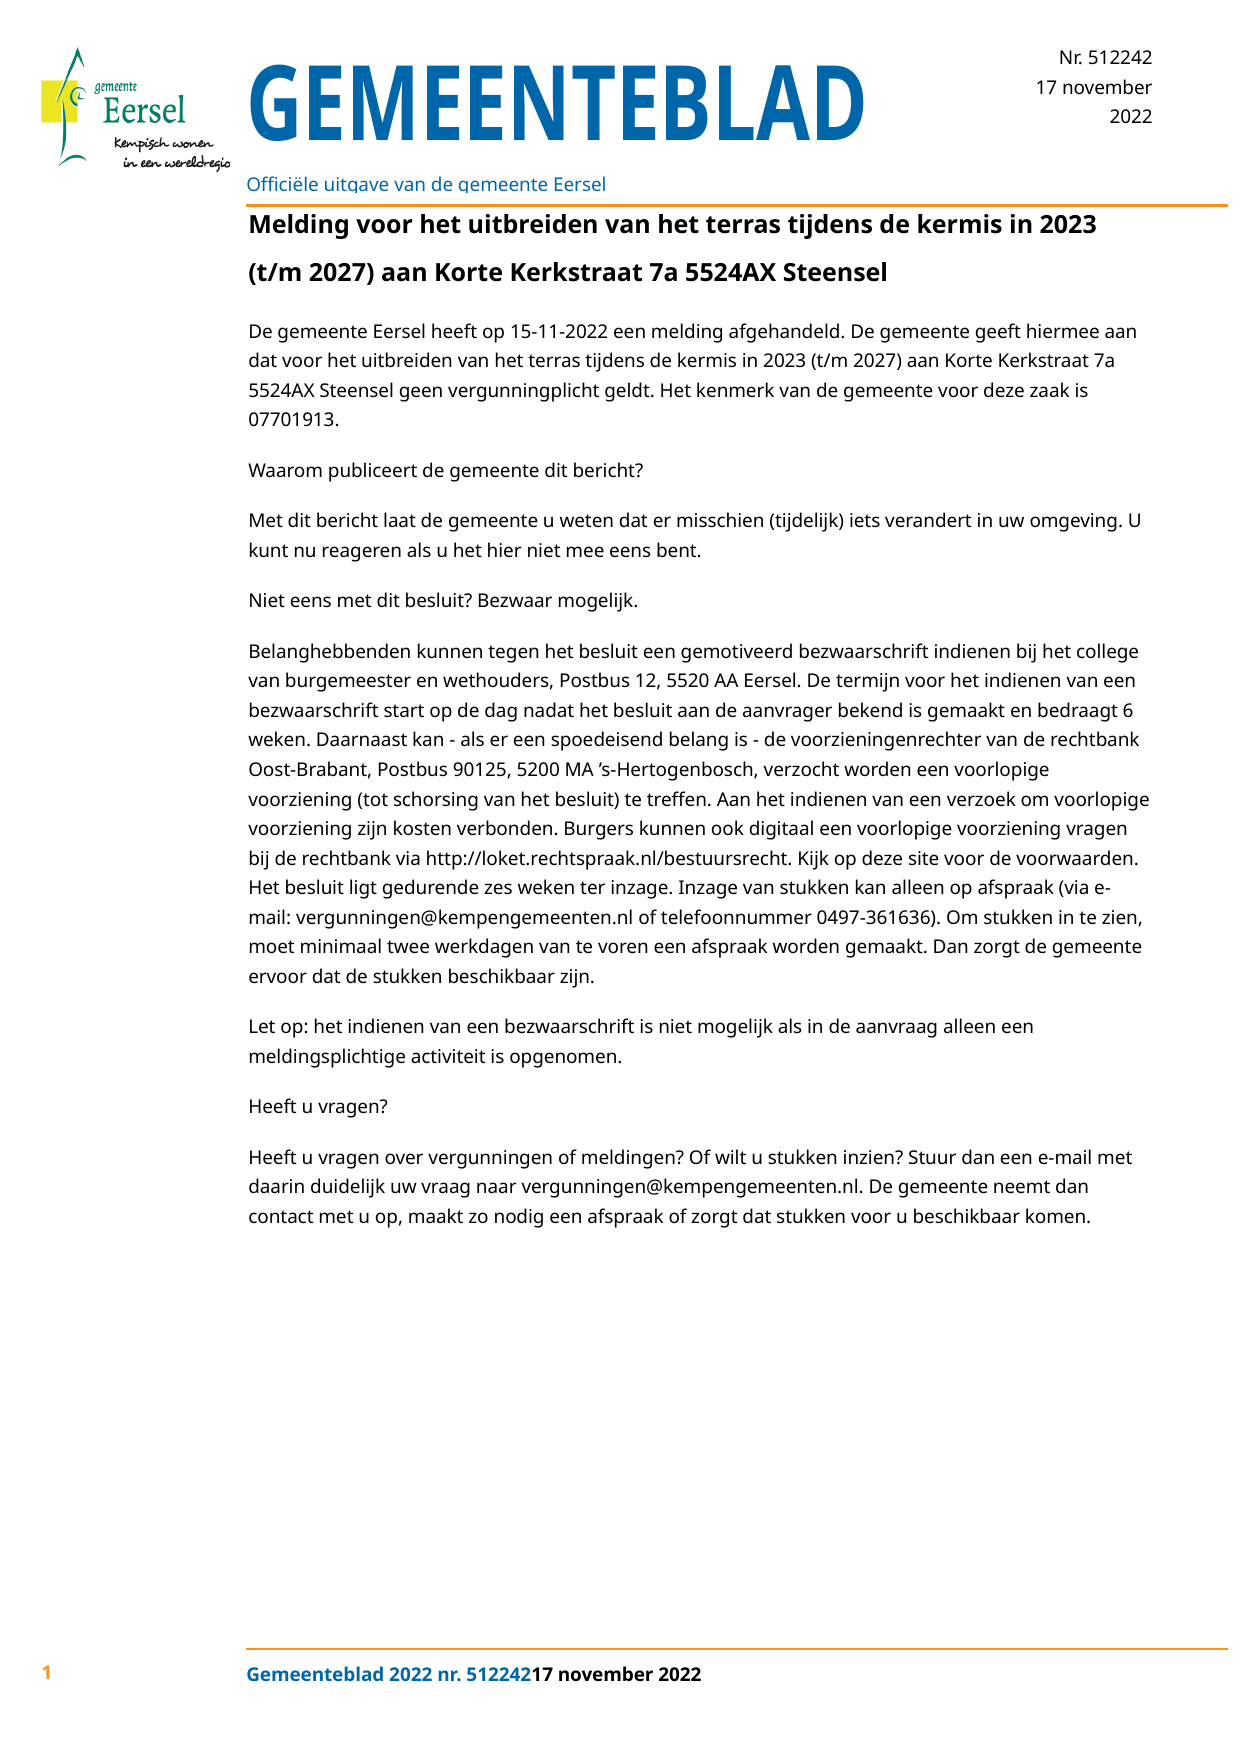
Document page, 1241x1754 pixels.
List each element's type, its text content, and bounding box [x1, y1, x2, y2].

text Niet eens met dit besluit? Bezwaar mogelijk. [248, 587, 1152, 613]
text Melding voor het uitbreiden van het terras tijdens de kermis in 2023 (t/m 2027) aan Korte Kerkstraat 7a 5524AX Steensel [248, 207, 1152, 288]
text Met dit bericht laat de gemeente u weten dat er misschien (tijdelijk) iets verandert in uw omgeving. U kunt nu reageren als u het hier niet mee eens bent. [248, 507, 1152, 563]
text Waarom publiceert de gemeente dit bericht? [248, 457, 1152, 483]
text Belanghebbenden kunnen tegen het besluit een gemotiveerd bezwaarschrift indienen bij het college van burgemeester en wethouders, Postbus 12, 5520 AA Eersel. De termijn voor het indienen van een bezwaarschrift start op de dag nadat het besluit aan de aanvrager bekend is gemaakt en bedraagt 6 weken. Daarnaast kan - als er een spoedeisend belang is - de voorzieningenrechter van de rechtbank Oost-Brabant, Postbus 90125, 5200 MA ’s-Hertogenbosch, verzocht worden een voorlopige voorziening (tot schorsing van het besluit) te treffen. Aan het indienen van een verzoek om voorlopige voorziening zijn kosten verbonden. Burgers kunnen ook digitaal een voorlopige voorziening vragen bij de rechtbank via http://loket.rechtspraak.nl/bestuursrecht. Kijk op deze site voor de voorwaarden. Het besluit ligt gedurende zes weken ter inzage. Inzage van stukken kan alleen op afspraak (via e-mail: vergunningen@kempengemeenten.nl of telefoonnummer 0497-361636). Om stukken in te zien, moet minimaal twee werkdagen van te voren een afspraak worden gemaakt. Dan zorgt de gemeente ervoor dat de stukken beschikbaar zijn. [248, 638, 1152, 989]
picture [41, 47, 231, 172]
text Heeft u vragen? [248, 1094, 1152, 1119]
text Let op: het indienen van een bezwaarschrift is niet mogelijk als in de aanvraag alleen een meldingsplichtige activiteit is opgenomen. [248, 1014, 1152, 1069]
text Heeft u vragen over vergunningen of meldingen? Of wilt u stukken inzien? Stuur dan een e-mail met daarin duidelijk uw vraag naar vergunningen@kempengemeenten.nl. De gemeente neemt dan contact met u op, maakt zo nodig een afspraak of zorgt dat stukken voor u beschikbaar komen. [248, 1144, 1152, 1229]
text De gemeente Eersel heeft op 15-11-2022 een melding afgehandeld. De gemeente geeft hiermee aan dat voor het uitbreiden van het terras tijdens de kermis in 2023 (t/m 2027) aan Korte Kerkstraat 7a 5524AX Steensel geen vergunningplicht geldt. Het kenmerk van de gemeente voor deze zaak is 07701913. [248, 318, 1152, 432]
